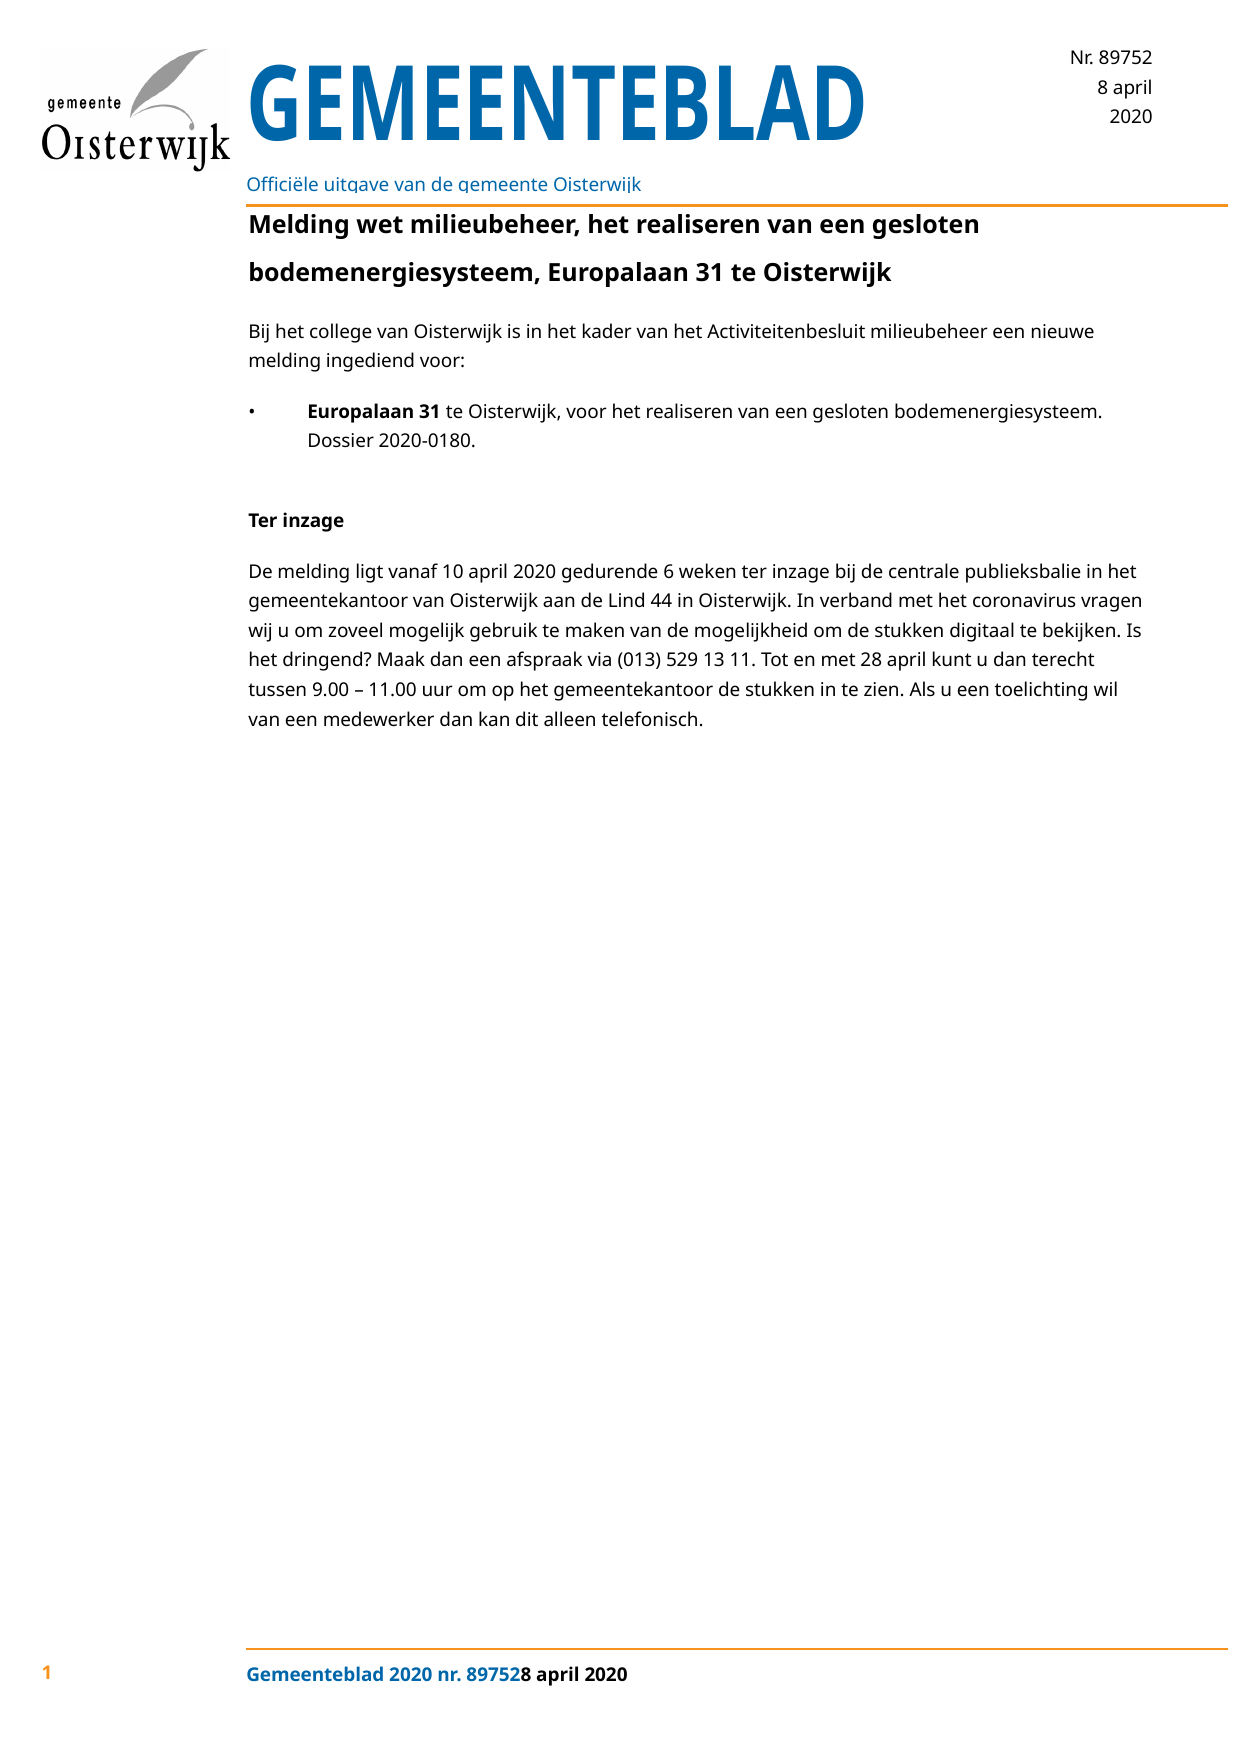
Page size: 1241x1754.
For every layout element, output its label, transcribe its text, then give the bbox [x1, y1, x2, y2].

text De melding ligt vanaf 10 april 2020 gedurende 6 weken ter inzage bij de centrale publieksbalie in het gemeentekantoor van Oisterwijk aan de Lind 44 in Oisterwijk. In verband met het coronavirus vragen wij u om zoveel mogelijk gebruik te maken van de mogelijkheid om de stukken digitaal te bekijken. Is het dringend? Maak dan een afspraak via (013) 529 13 11. Tot en met 28 april kunt u dan terecht tussen 9.00 – 11.00 uur om op het gemeentekantoor de stukken in te zien. Als u een toelichting wil van een medewerker dan kan dit alleen telefonisch. [248, 558, 1152, 732]
text Melding wet milieubeheer, het realiseren van een gesloten bodemenergiesysteem, Europalaan 31 te Oisterwijk [248, 207, 1152, 288]
list Europalaan 31 te Oisterwijk, voor het realiseren van een gesloten bodemenergiesysteem. Dossier 2020-0180. [248, 398, 1152, 453]
text Bij het college van Oisterwijk is in het kader van het Activiteitenbesluit milieubeheer een nieuwe melding ingediend voor: [248, 318, 1152, 373]
text Ter inzage [248, 507, 1152, 533]
picture [41, 47, 231, 172]
